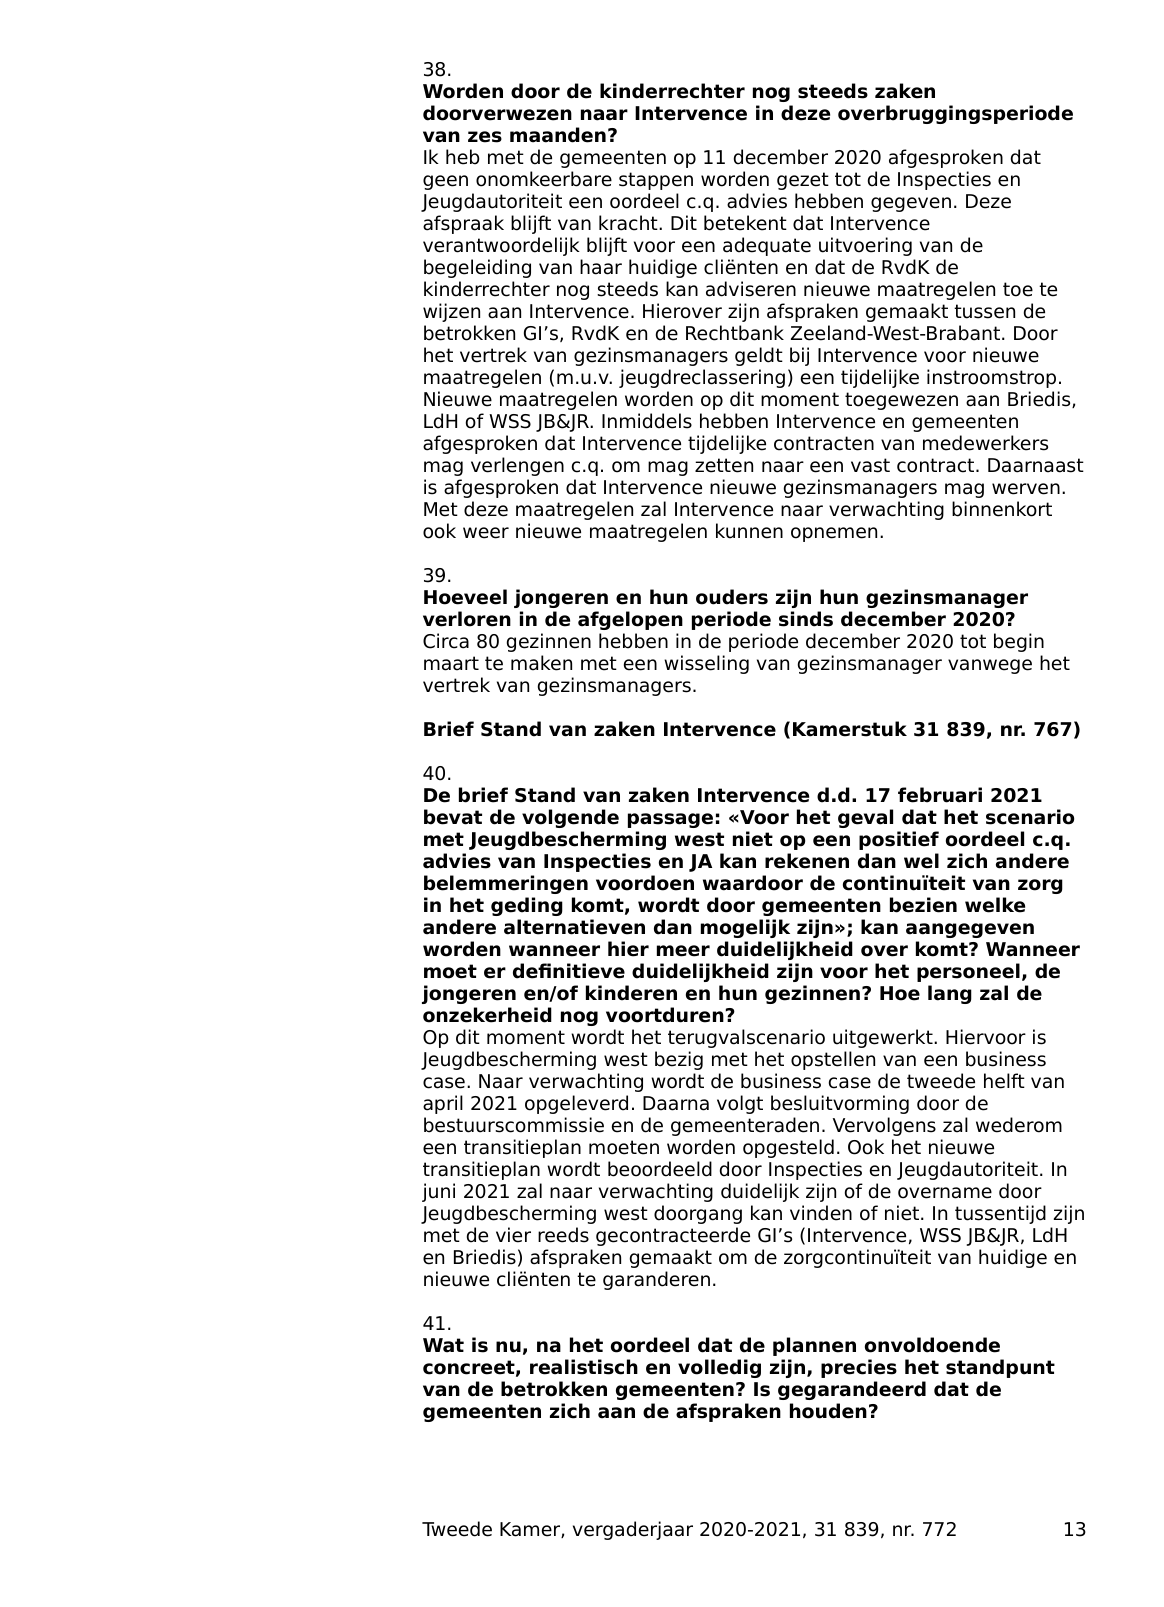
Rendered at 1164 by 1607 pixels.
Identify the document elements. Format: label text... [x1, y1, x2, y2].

text Hoeveel jongeren en hun ouders zijn hun gezinsmanager verloren in de afgelopen periode sinds december 2020? [422, 587, 1087, 631]
text 41. [422, 1313, 1087, 1335]
text Op dit moment wordt het terugvalscenario uitgewerkt. Hiervoor is Jeugdbescherming west bezig met het opstellen van een business case. Naar verwachting wordt de business case de tweede helft van april 2021 opgeleverd. Daarna volgt besluitvorming door de bestuurscommissie en de gemeenteraden. Vervolgens zal wederom een transitieplan moeten worden opgesteld. Ook het nieuwe transitieplan wordt beoordeeld door Inspecties en Jeugdautoriteit. In juni 2021 zal naar verwachting duidelijk zijn of de overname door Jeugdbescherming west doorgang kan vinden of niet. In tussentijd zijn met de vier reeds gecontracteerde GI’s (Intervence, WSS JB&JR, LdH en Briedis) afspraken gemaakt om de zorgcontinuïteit van huidige en nieuwe cliënten te garanderen. [422, 1027, 1087, 1291]
text Circa 80 gezinnen hebben in de periode december 2020 tot begin maart te maken met een wisseling van gezinsmanager vanwege het vertrek van gezinsmanagers. [422, 631, 1087, 697]
text De brief Stand van zaken Intervence d.d. 17 februari 2021 bevat de volgende passage: «Voor het geval dat het scenario met Jeugdbescherming west niet op een positief oordeel c.q. advies van Inspecties en JA kan rekenen dan wel zich andere belemmeringen voordoen waardoor de continuïteit van zorg in het geding komt, wordt door gemeenten bezien welke andere alternatieven dan mogelijk zijn»; kan aangegeven worden wanneer hier meer duidelijkheid over komt? Wanneer moet er definitieve duidelijkheid zijn voor het personeel, de jongeren en/of kinderen en hun gezinnen? Hoe lang zal de onzekerheid nog voortduren? [422, 785, 1087, 1027]
text 39. [422, 565, 1087, 587]
text Ik heb met de gemeenten op 11 december 2020 afgesproken dat geen onomkeerbare stappen worden gezet tot de Inspecties en Jeugdautoriteit een oordeel c.q. advies hebben gegeven. Deze afspraak blijft van kracht. Dit betekent dat Intervence verantwoordelijk blijft voor een adequate uitvoering van de begeleiding van haar huidige cliënten en dat de RvdK de kinderrechter nog steeds kan adviseren nieuwe maatregelen toe te wijzen aan Intervence. Hierover zijn afspraken gemaakt tussen de betrokken GI’s, RvdK en de Rechtbank Zeeland-West-Brabant. Door het vertrek van gezinsmanagers geldt bij Intervence voor nieuwe maatregelen (m.u.v. jeugdreclassering) een tijdelijke instroomstrop. Nieuwe maatregelen worden op dit moment toegewezen aan Briedis, LdH of WSS JB&JR. Inmiddels hebben Intervence en gemeenten afgesproken dat Intervence tijdelijke contracten van medewerkers mag verlengen c.q. om mag zetten naar een vast contract. Daarnaast is afgesproken dat Intervence nieuwe gezinsmanagers mag werven. Met deze maatregelen zal Intervence naar verwachting binnenkort ook weer nieuwe maatregelen kunnen opnemen. [422, 147, 1087, 543]
text Wat is nu, na het oordeel dat de plannen onvoldoende concreet, realistisch en volledig zijn, precies het standpunt van de betrokken gemeenten? Is gegarandeerd dat de gemeenten zich aan de afspraken houden? [422, 1335, 1087, 1423]
text 40. [422, 763, 1087, 785]
subtitle Brief Stand van zaken Intervence (Kamerstuk 31 839, nr. 767) [422, 719, 1087, 741]
text Worden door de kinderrechter nog steeds zaken doorverwezen naar Intervence in deze overbruggingsperiode van zes maanden? [422, 81, 1087, 147]
text 38. [422, 59, 1087, 81]
